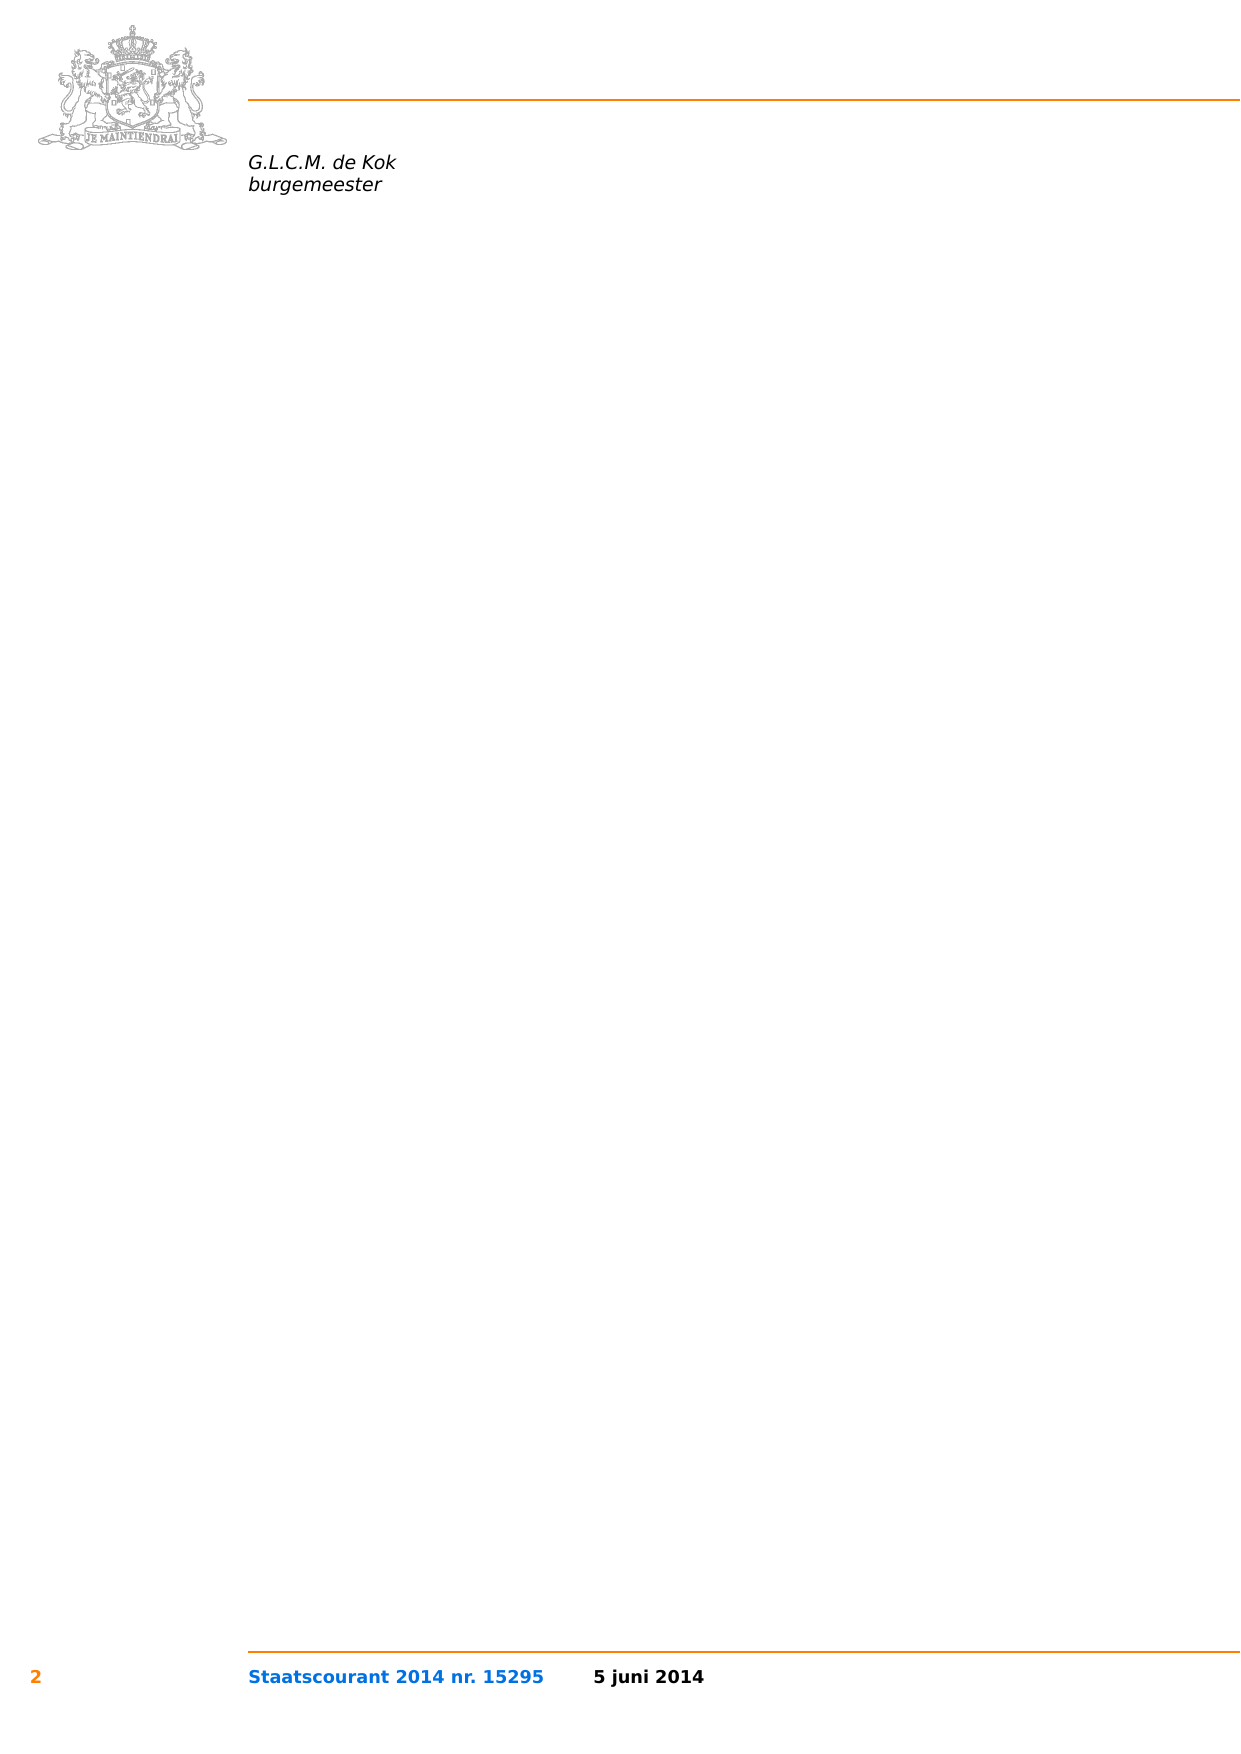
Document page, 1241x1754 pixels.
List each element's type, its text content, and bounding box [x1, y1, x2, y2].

picture [38, 25, 227, 150]
text G.L.C.M. de Kok burgemeester [248, 130, 1163, 196]
